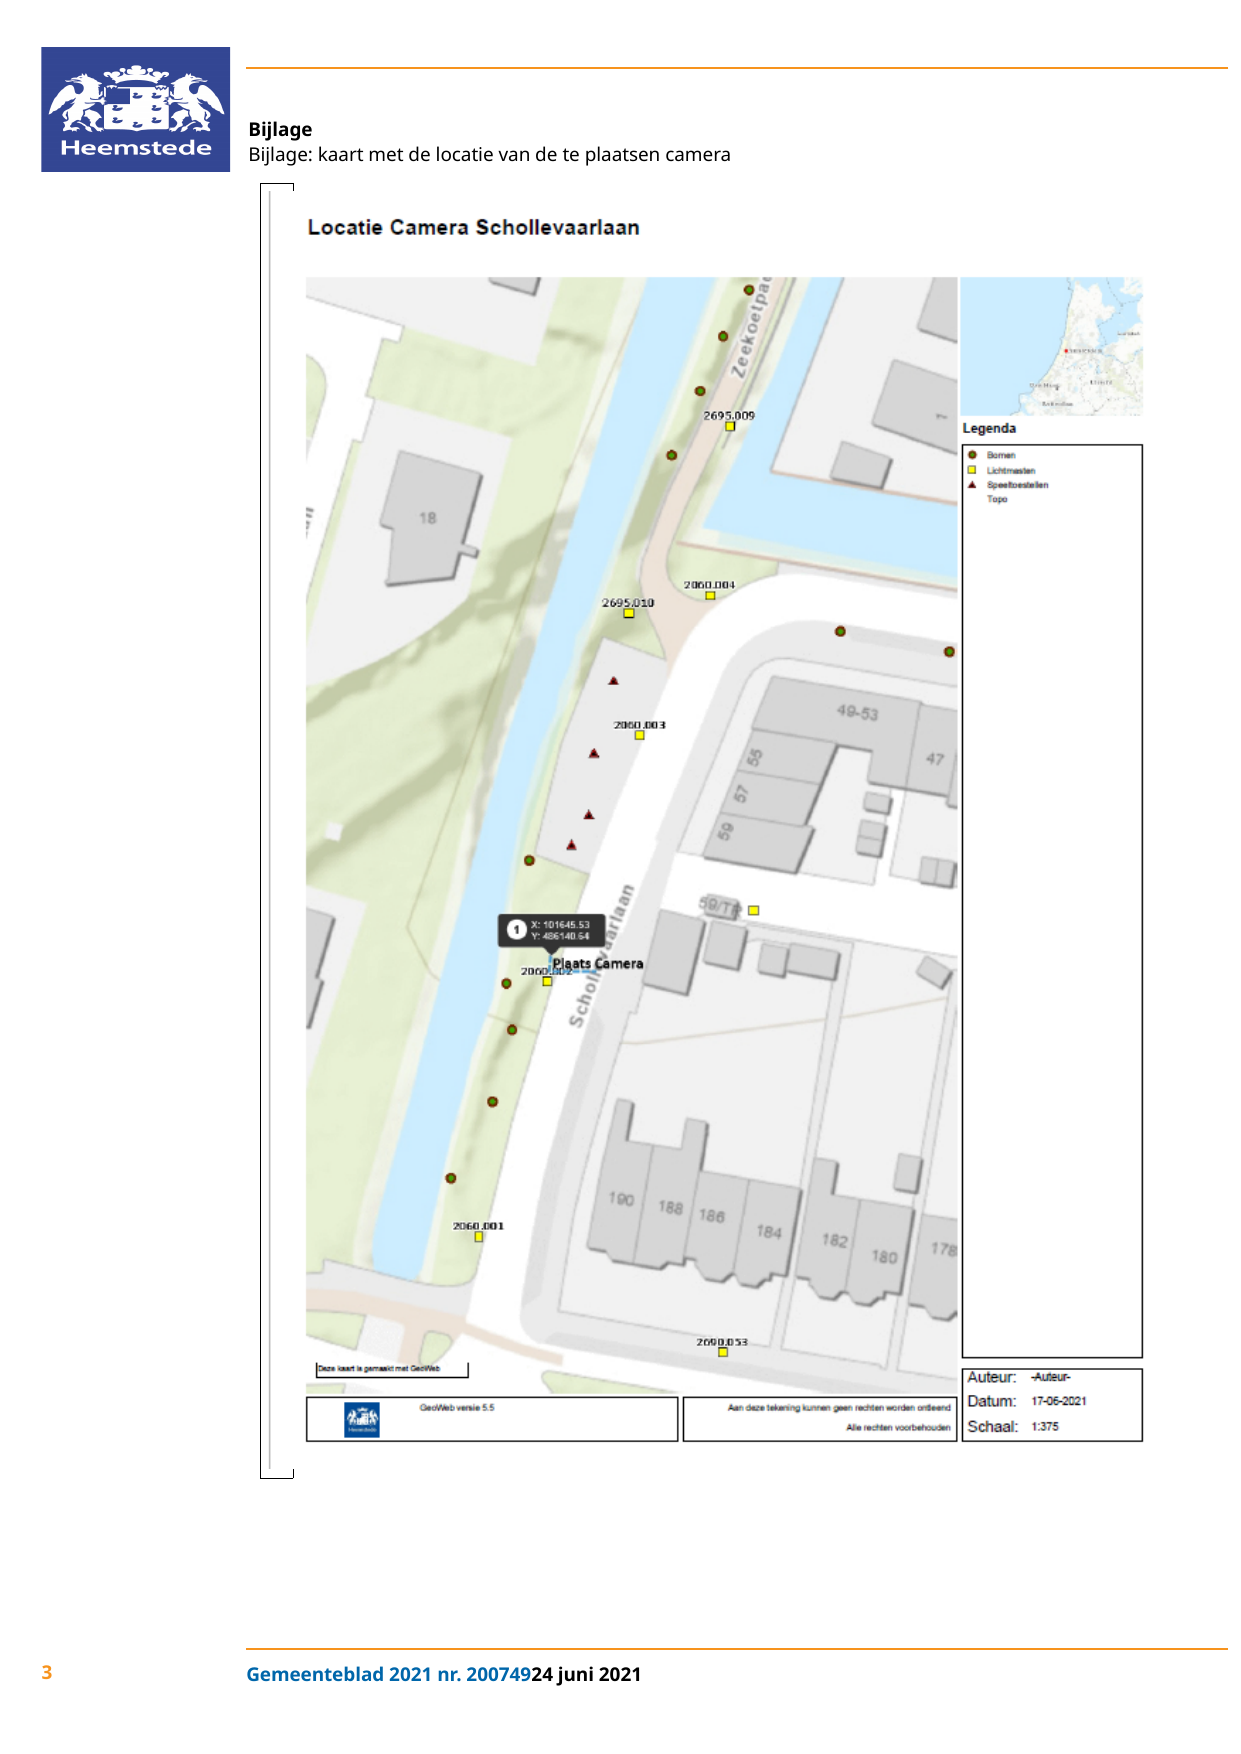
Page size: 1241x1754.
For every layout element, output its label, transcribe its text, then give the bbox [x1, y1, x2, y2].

picture [268, 191, 1173, 1469]
picture [41, 47, 231, 172]
text Bijlage: kaart met de locatie van de te plaatsen camera [248, 141, 1152, 167]
text Bijlage [248, 116, 1152, 141]
